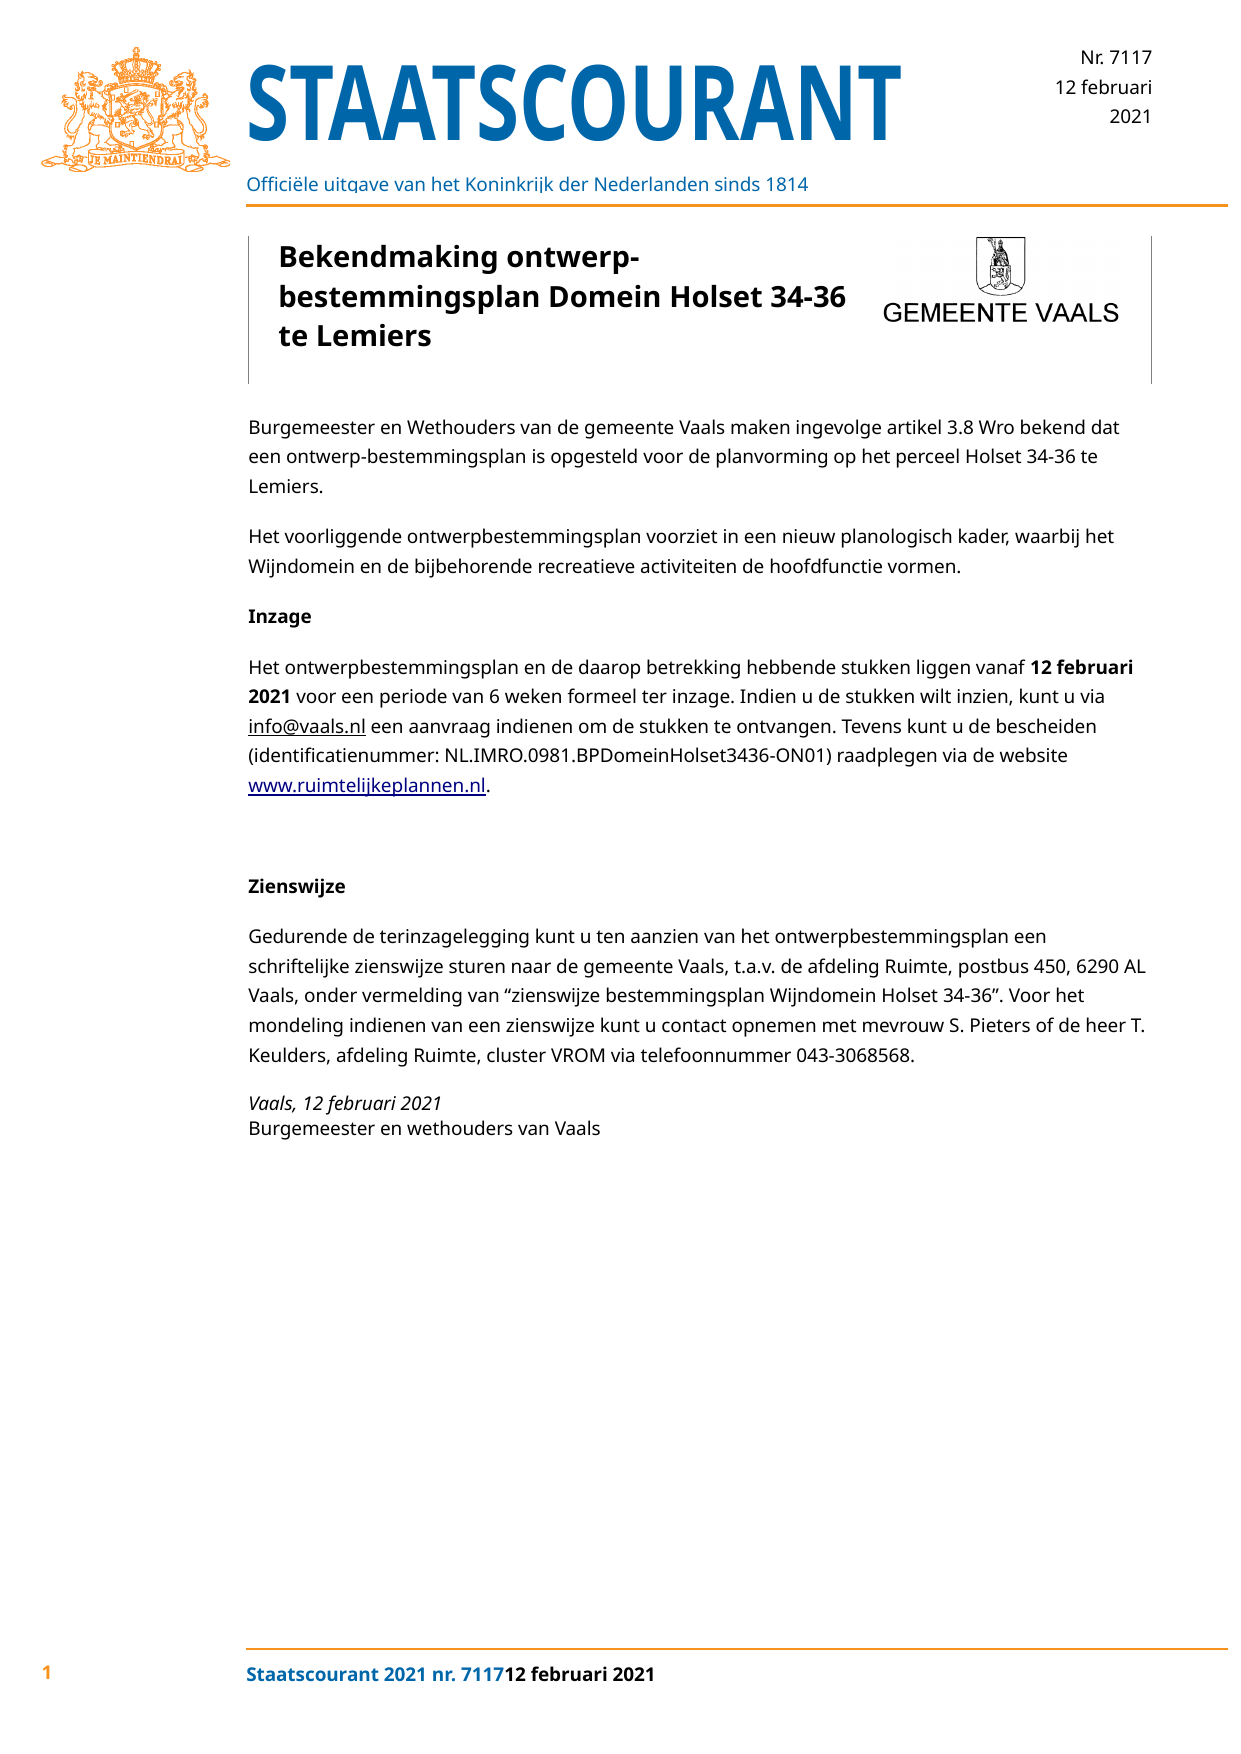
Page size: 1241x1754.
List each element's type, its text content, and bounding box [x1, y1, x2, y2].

text Het ontwerpbestemmingsplan en de daarop betrekking hebbende stukken liggen vanaf 12 februari 2021 voor een periode van 6 weken formeel ter inzage. Indien u de stukken wilt inzien, kunt u via info@vaals.nl een aanvraag indienen om de stukken te ontvangen. Tevens kunt u de bescheiden (identificatienummer: NL.IMRO.0981.BPDomeinHolset3436-ON01) raadplegen via de website www.ruimtelijkeplannen.nl. [248, 654, 1152, 798]
text Burgemeester en Wethouders van de gemeente Vaals maken ingevolge artikel 3.8 Wro bekend dat een ontwerp-bestemmingsplan is opgesteld voor de planvorming op het perceel Holset 34-36 te Lemiers. [248, 414, 1152, 499]
picture [41, 47, 231, 172]
picture [882, 236, 1119, 322]
table_header [850, 236, 1151, 384]
text Zienswijze [248, 873, 1152, 899]
text Inzage [248, 603, 1152, 629]
text Het voorliggende ontwerpbestemmingsplan voorziet in een nieuw planologisch kader, waarbij het Wijndomein en de bijbehorende recreatieve activiteiten de hoofdfunctie vormen. [248, 523, 1152, 579]
text Gedurende de terinzagelegging kunt u ten aanzien van het ontwerpbestemmingsplan een schriftelijke zienswijze sturen naar de gemeente Vaals, t.a.v. de afdeling Ruimte, postbus 450, 6290 AL Vaals, onder vermelding van “zienswijze bestemmingsplan Wijndomein Holset 34-36”. Voor het mondeling indienen van een zienswijze kunt u contact opnemen met mevrouw S. Pieters of de heer T. Keulders, afdeling Ruimte, cluster VROM via telefoonnummer 043-3068568. [248, 923, 1152, 1068]
text Burgemeester en wethouders van Vaals [248, 1115, 1152, 1141]
text Vaals, 12 februari 2021 [248, 1090, 1152, 1115]
table_header Bekendmaking ontwerp-bestemmingsplan Domein Holset 34-36 te Lemiers [249, 236, 850, 384]
